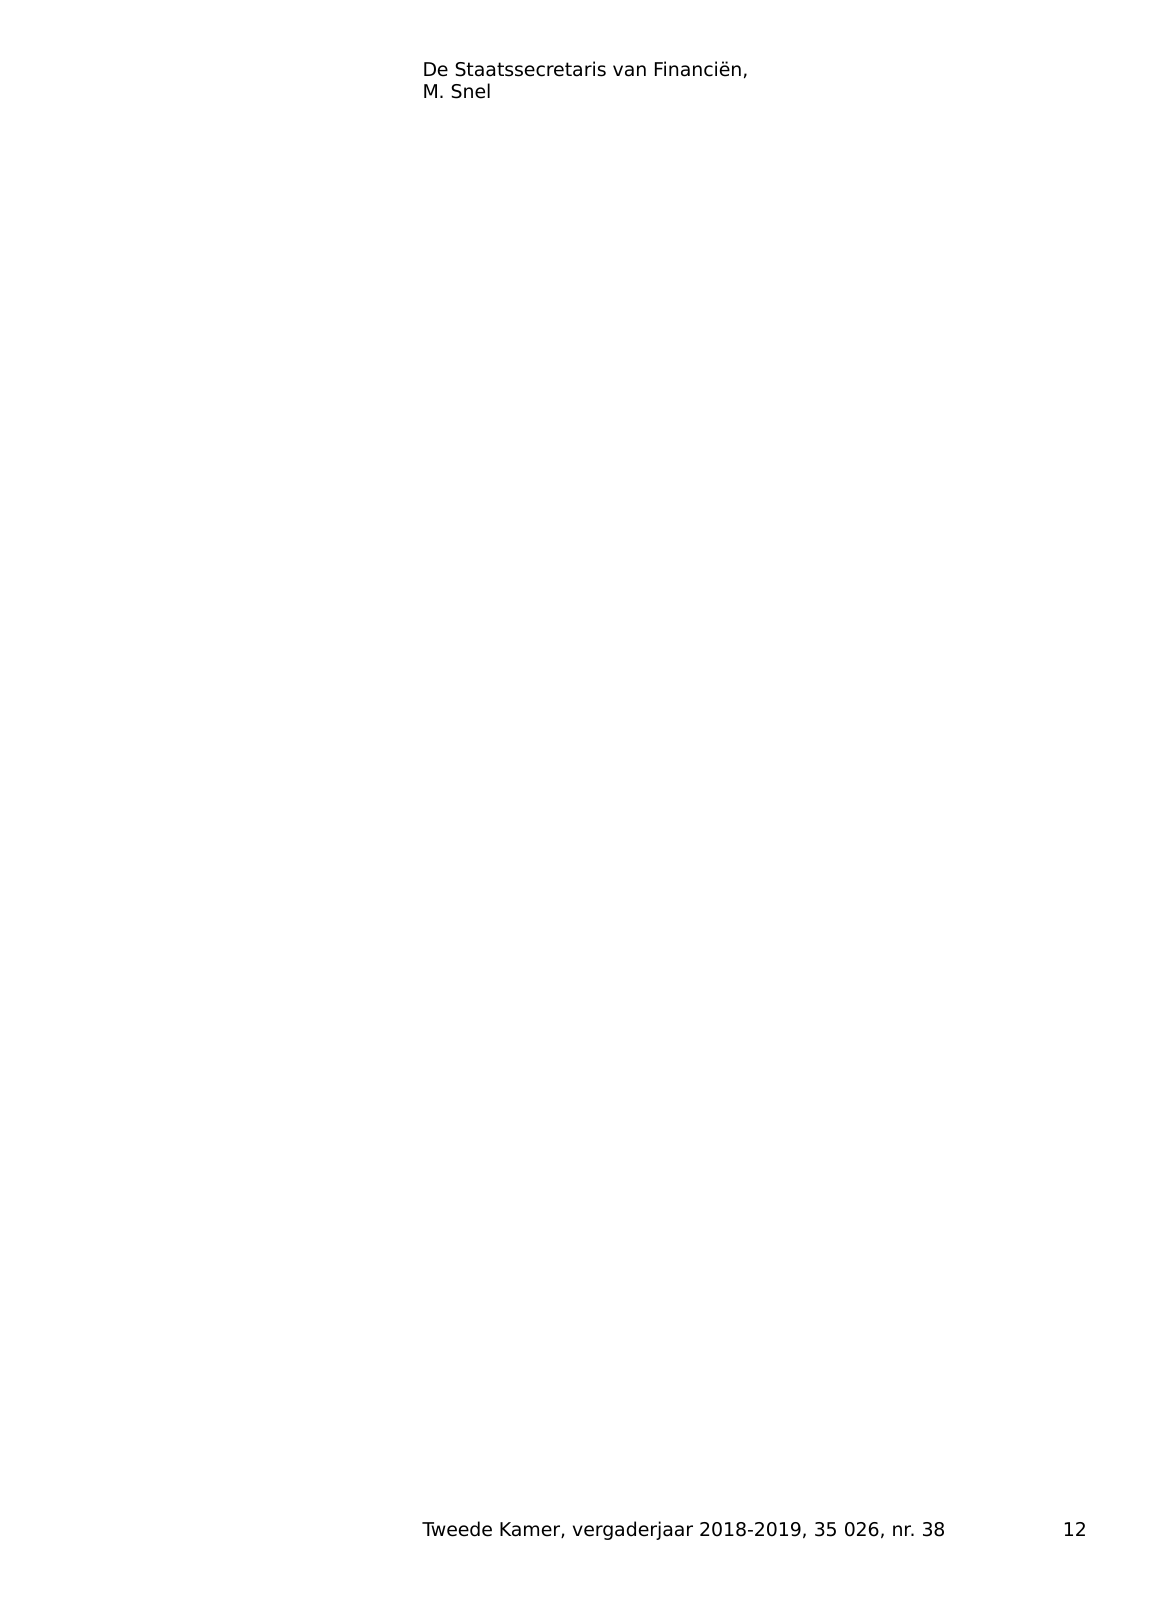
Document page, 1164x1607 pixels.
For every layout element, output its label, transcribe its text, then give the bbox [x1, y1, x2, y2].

text De Staatssecretaris van Financiën, M. Snel [422, 59, 1087, 103]
